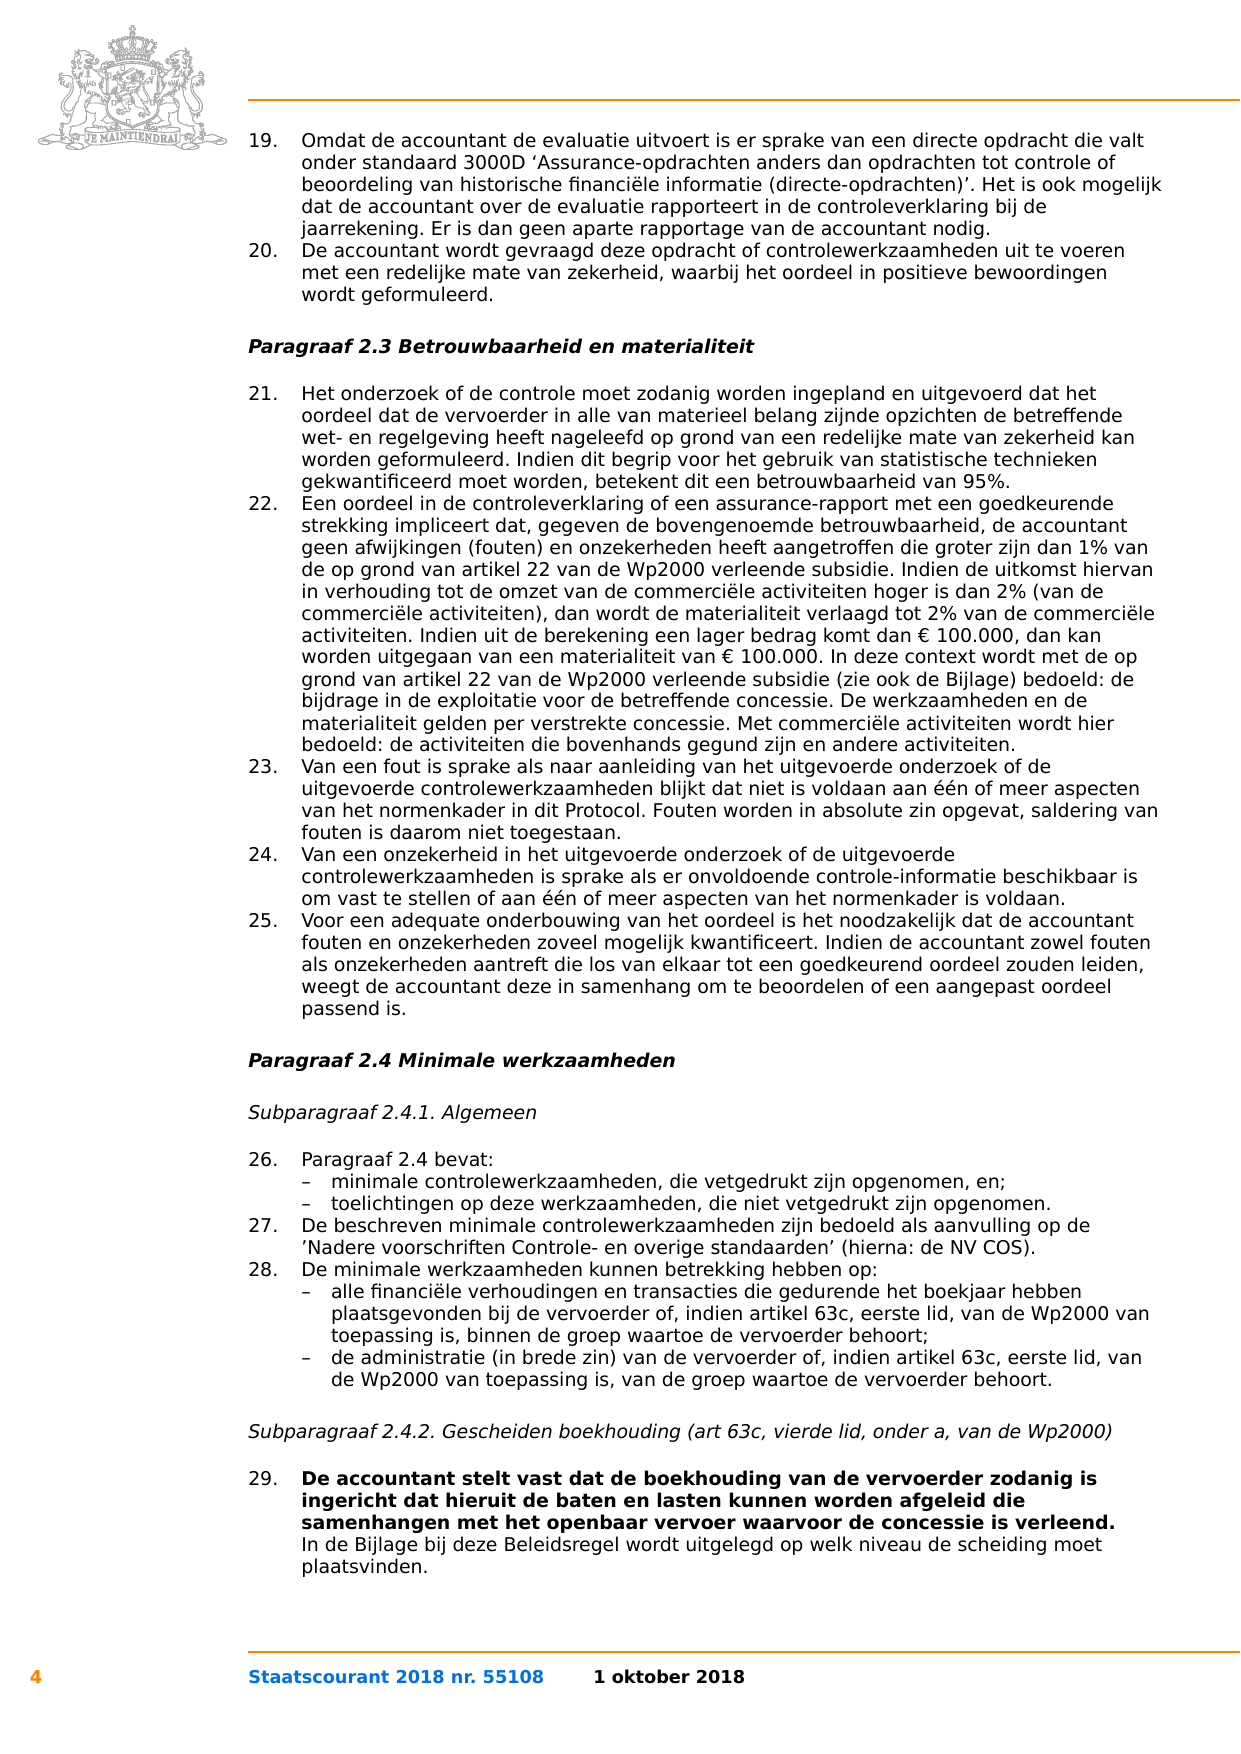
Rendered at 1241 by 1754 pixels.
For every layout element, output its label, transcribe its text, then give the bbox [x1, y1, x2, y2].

subtitle Subparagraaf 2.4.2. Gescheiden boekhouding (art 63c, vierde lid, onder a, van de Wp2000) [248, 1421, 1163, 1443]
text 21. Het onderzoek of de controle moet zodanig worden ingepland en uitgevoerd dat het oordeel dat de vervoerder in alle van materieel belang zijnde opzichten de betreffende wet- en regelgeving heeft nageleefd op grond van een redelijke mate van zekerheid kan worden geformuleerd. Indien dit begrip voor het gebruik van statistische technieken gekwantificeerd moet worden, betekent dit een betrouwbaarheid van 95%. [248, 383, 1163, 493]
text – alle financiële verhoudingen en transacties die gedurende het boekjaar hebben plaatsgevonden bij de vervoerder of, indien artikel 63c, eerste lid, van de Wp2000 van toepassing is, binnen de groep waartoe de vervoerder behoort; [301, 1281, 1163, 1347]
text 29. De accountant stelt vast dat de boekhouding van de vervoerder zodanig is ingericht dat hieruit de baten en lasten kunnen worden afgeleid die samenhangen met het openbaar vervoer waarvoor de concessie is verleend. [248, 1468, 1163, 1534]
picture [38, 25, 227, 150]
text 22. Een oordeel in de controleverklaring of een assurance-rapport met een goedkeurende strekking impliceert dat, gegeven de bovengenoemde betrouwbaarheid, de accountant geen afwijkingen (fouten) en onzekerheden heeft aangetroffen die groter zijn dan 1% van de op grond van artikel 22 van de Wp2000 verleende subsidie. Indien de uitkomst hiervan in verhouding tot de omzet van de commerciële activiteiten hoger is dan 2% (van de commerciële activiteiten), dan wordt de materialiteit verlaagd tot 2% van de commerciële activiteiten. Indien uit de berekening een lager bedrag komt dan € 100.000, dan kan worden uitgegaan van een materialiteit van € 100.000. In deze context wordt met de op grond van artikel 22 van de Wp2000 verleende subsidie (zie ook de Bijlage) bedoeld: de bijdrage in de exploitatie voor de betreffende concessie. De werkzaamheden en de materialiteit gelden per verstrekte concessie. Met commerciële activiteiten wordt hier bedoeld: de activiteiten die bovenhands gegund zijn en andere activiteiten. [248, 493, 1163, 756]
subtitle Paragraaf 2.4 Minimale werkzaamheden [248, 1050, 1163, 1072]
text – de administratie (in brede zin) van de vervoerder of, indien artikel 63c, eerste lid, van de Wp2000 van toepassing is, van de groep waartoe de vervoerder behoort. [301, 1347, 1163, 1391]
text – toelichtingen op deze werkzaamheden, die niet vetgedrukt zijn opgenomen. [301, 1193, 1163, 1215]
text 23. Van een fout is sprake als naar aanleiding van het uitgevoerde onderzoek of de uitgevoerde controlewerkzaamheden blijkt dat niet is voldaan aan één of meer aspecten van het normenkader in dit Protocol. Fouten worden in absolute zin opgevat, saldering van fouten is daarom niet toegestaan. [248, 756, 1163, 844]
text – minimale controlewerkzaamheden, die vetgedrukt zijn opgenomen, en; [301, 1171, 1163, 1193]
subtitle Paragraaf 2.3 Betrouwbaarheid en materialiteit [248, 336, 1163, 358]
text 27. De beschreven minimale controlewerkzaamheden zijn bedoeld als aanvulling op de ’Nadere voorschriften Controle- en overige standaarden’ (hierna: de NV COS). [248, 1215, 1163, 1259]
text In de Bijlage bij deze Beleidsregel wordt uitgelegd op welk niveau de scheiding moet plaatsvinden. [301, 1534, 1163, 1578]
text 20. De accountant wordt gevraagd deze opdracht of controlewerkzaamheden uit te voeren met een redelijke mate van zekerheid, waarbij het oordeel in positieve bewoordingen wordt geformuleerd. [248, 240, 1163, 306]
text 28. De minimale werkzaamheden kunnen betrekking hebben op: [248, 1259, 1163, 1281]
text 26. Paragraaf 2.4 bevat: [248, 1149, 1163, 1171]
text 24. Van een onzekerheid in het uitgevoerde onderzoek of de uitgevoerde controlewerkzaamheden is sprake als er onvoldoende controle-informatie beschikbaar is om vast te stellen of aan één of meer aspecten van het normenkader is voldaan. [248, 844, 1163, 910]
text 19. Omdat de accountant de evaluatie uitvoert is er sprake van een directe opdracht die valt onder standaard 3000D ‘Assurance-opdrachten anders dan opdrachten tot controle of beoordeling van historische financiële informatie (directe-opdrachten)’. Het is ook mogelijk dat de accountant over de evaluatie rapporteert in de controleverklaring bij de jaarrekening. Er is dan geen aparte rapportage van de accountant nodig. [248, 130, 1163, 240]
subtitle Subparagraaf 2.4.1. Algemeen [248, 1102, 1163, 1124]
text 25. Voor een adequate onderbouwing van het oordeel is het noodzakelijk dat de accountant fouten en onzekerheden zoveel mogelijk kwantificeert. Indien de accountant zowel fouten als onzekerheden aantreft die los van elkaar tot een goedkeurend oordeel zouden leiden, weegt de accountant deze in samenhang om te beoordelen of een aangepast oordeel passend is. [248, 910, 1163, 1020]
